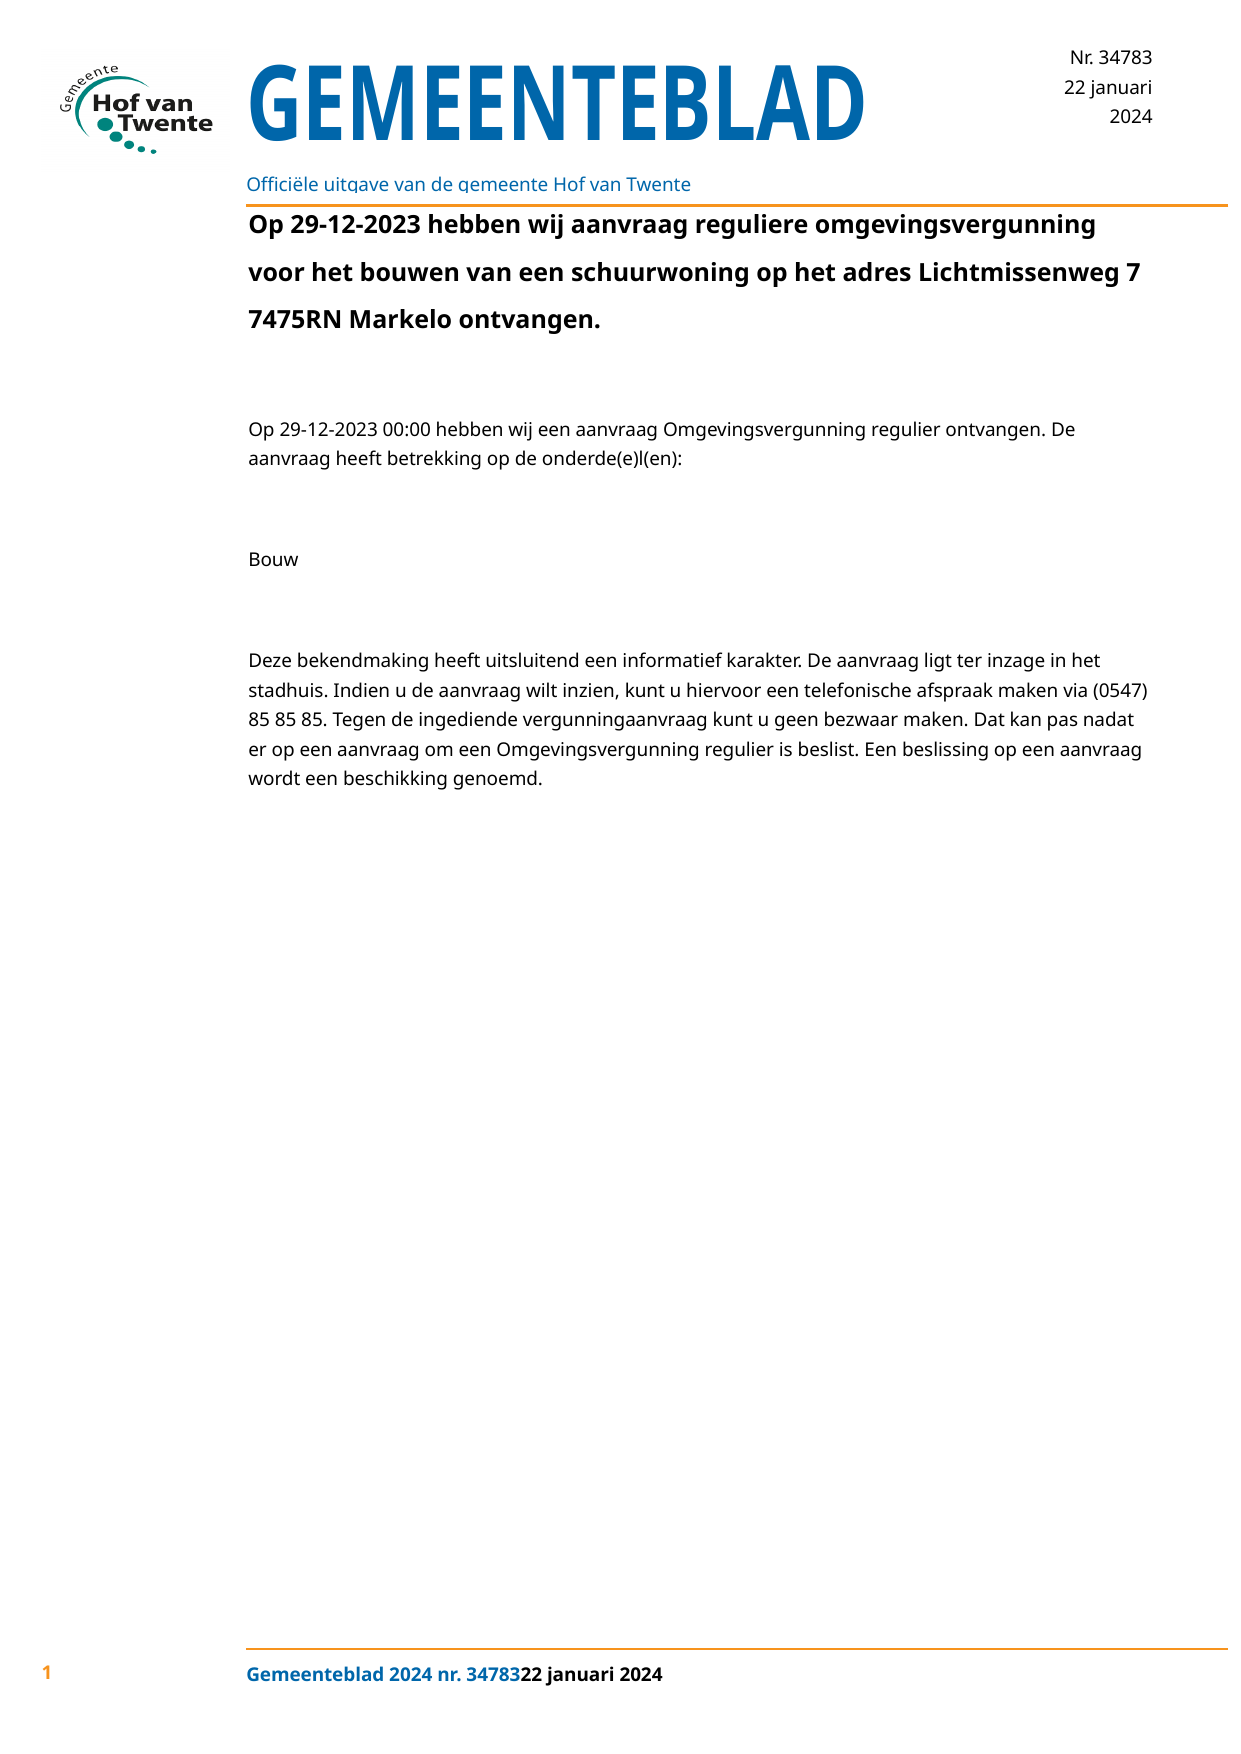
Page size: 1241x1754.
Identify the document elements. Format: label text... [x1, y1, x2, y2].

picture [41, 47, 231, 172]
text Op 29-12-2023 hebben wij aanvraag reguliere omgevingsvergunning voor het bouwen van een schuurwoning op het adres Lichtmissenweg 7 7475RN Markelo ontvangen. [248, 207, 1152, 336]
text Bouw [248, 546, 1152, 572]
text Deze bekendmaking heeft uitsluitend een informatief karakter. De aanvraag ligt ter inzage in het stadhuis. Indien u de aanvraag wilt inzien, kunt u hiervoor een telefonische afspraak maken via (0547) 85 85 85. Tegen de ingediende vergunningaanvraag kunt u geen bezwaar maken. Dat kan pas nadat er op een aanvraag om een Omgevingsvergunning regulier is beslist. Een beslissing op een aanvraag wordt een beschikking genoemd. [248, 647, 1152, 791]
text Op 29-12-2023 00:00 hebben wij een aanvraag Omgevingsvergunning regulier ontvangen. De aanvraag heeft betrekking op de onderde(e)l(en): [248, 416, 1152, 471]
